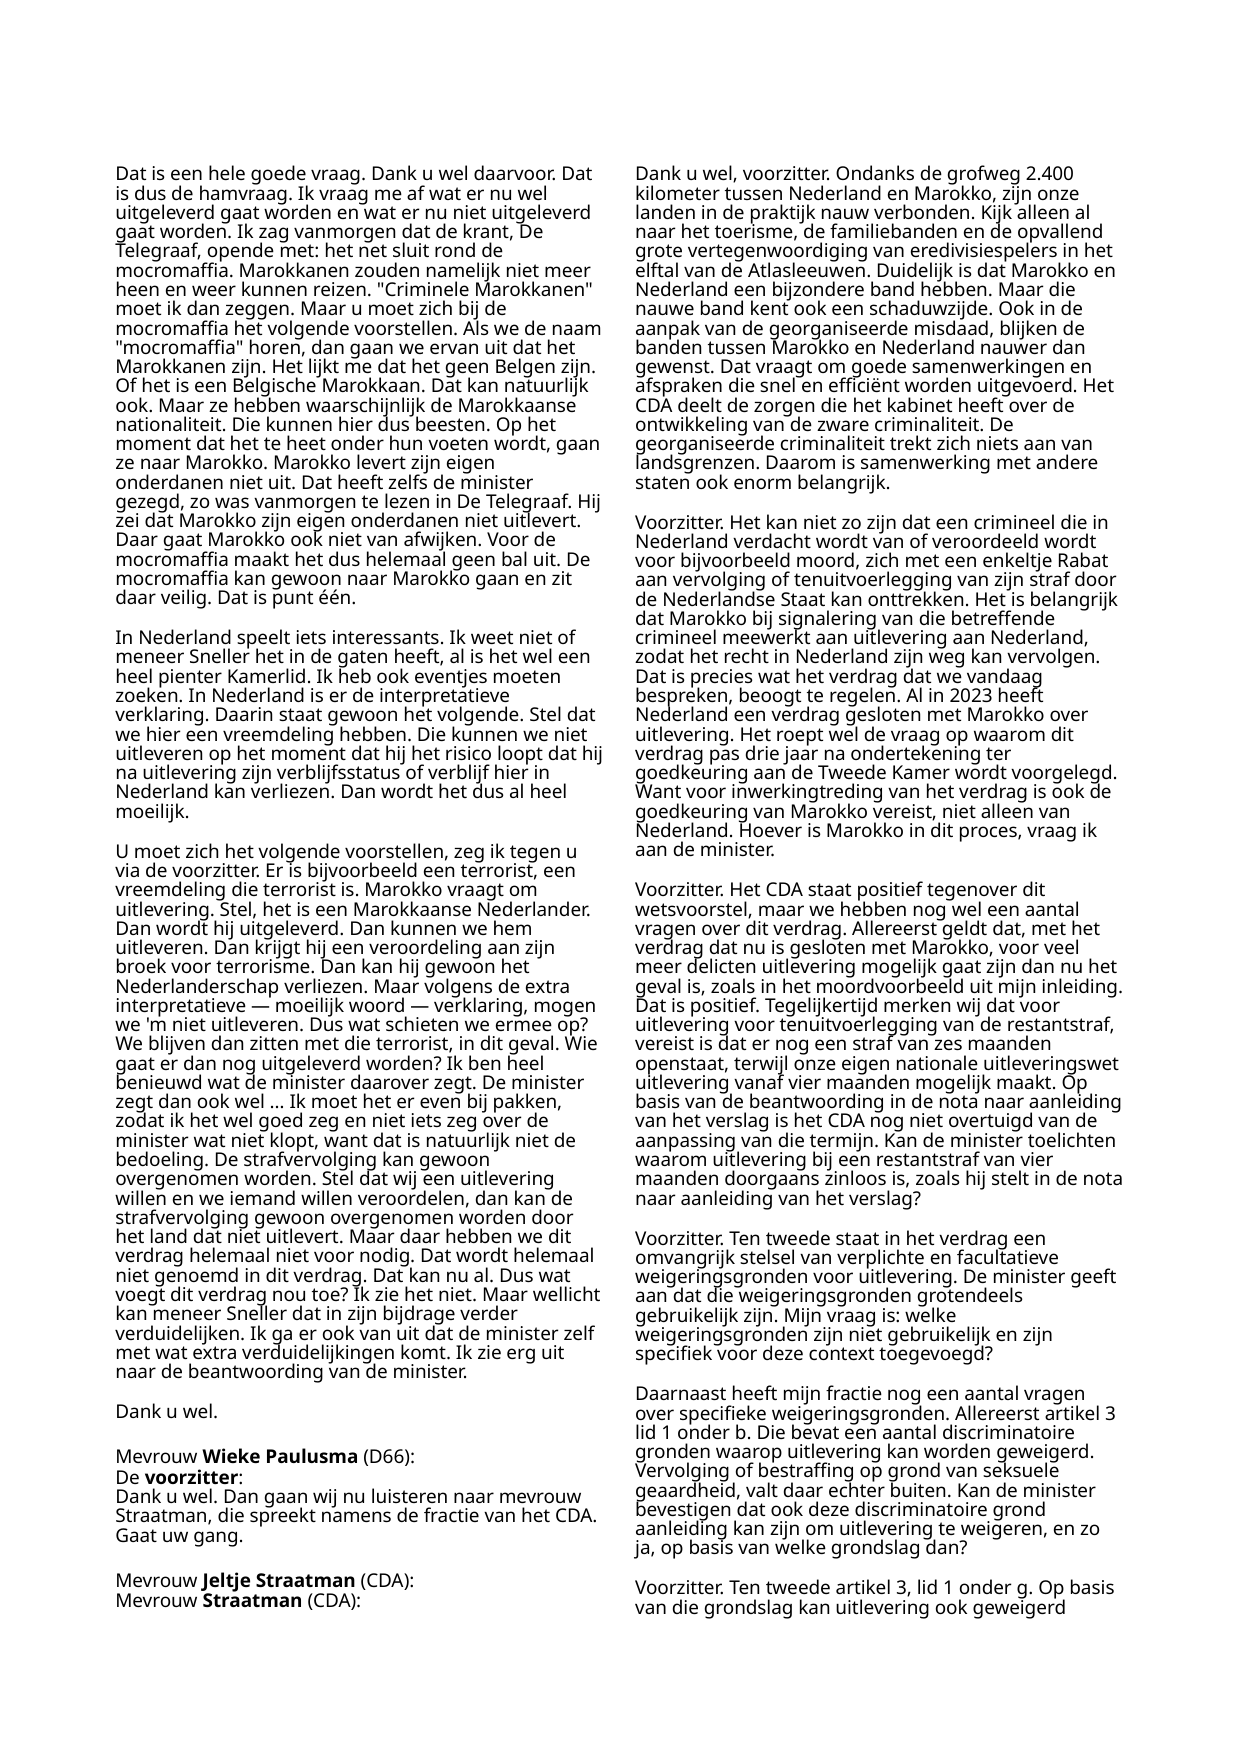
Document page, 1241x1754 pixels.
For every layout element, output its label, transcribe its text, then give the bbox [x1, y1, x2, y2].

text Voorzitter. Het kan niet zo zijn dat een crimineel die in Nederland verdacht wordt van of veroordeeld wordt voor bijvoorbeeld moord, zich met een enkeltje Rabat aan vervolging of tenuitvoerlegging van zijn straf door de Nederlandse Staat kan onttrekken. Het is belangrijk dat Marokko bij signalering van die betreffende crimineel meewerkt aan uitlevering aan Nederland, zodat het recht in Nederland zijn weg kan vervolgen. Dat is precies wat het verdrag dat we vandaag bespreken, beoogt te regelen. Al in 2023 heeft Nederland een verdrag gesloten met Marokko over uitlevering. Het roept wel de vraag op waarom dit verdrag pas drie jaar na ondertekening ter goedkeuring aan de Tweede Kamer wordt voorgelegd. Want voor inwerkingtreding van het verdrag is ook de goedkeuring van Marokko vereist, niet alleen van Nederland. Hoever is Marokko in dit proces, vraag ik aan de minister. [635, 514, 1125, 861]
text Voorzitter. Ten tweede artikel 3, lid 1 onder g. Op basis van die grondslag kan uitlevering ook geweigerd [635, 1579, 1125, 1618]
text Dank u wel. Dan gaan wij nu luisteren naar mevrouw Straatman, die spreekt namens de fractie van het CDA. Gaat uw gang. [115, 1488, 605, 1546]
text Voorzitter. Het CDA staat positief tegenover dit wetsvoorstel, maar we hebben nog wel een aantal vragen over dit verdrag. Allereerst geldt dat, met het verdrag dat nu is gesloten met Marokko, voor veel meer delicten uitlevering mogelijk gaat zijn dan nu het geval is, zoals in het moordvoorbeeld uit mijn inleiding. Dat is positief. Tegelijkertijd merken wij dat voor uitlevering voor tenuitvoerlegging van de restantstraf, vereist is dat er nog een straf van zes maanden openstaat, terwijl onze eigen nationale uitleveringswet uitlevering vanaf vier maanden mogelijk maakt. Op basis van de beantwoording in de nota naar aanleiding van het verslag is het CDA nog niet overtuigd van de aanpassing van die termijn. Kan de minister toelichten waarom uitlevering bij een restantstraf van vier maanden doorgaans zinloos is, zoals hij stelt in de nota naar aanleiding van het verslag? [635, 881, 1125, 1209]
text De voorzitter: [115, 1469, 605, 1488]
text Dank u wel, voorzitter. Ondanks de grofweg 2.400 kilometer tussen Nederland en Marokko, zijn onze landen in de praktijk nauw verbonden. Kijk alleen al naar het toerisme, de familiebanden en de opvallend grote vertegenwoordiging van eredivisiespelers in het elftal van de Atlasleeuwen. Duidelijk is dat Marokko en Nederland een bijzondere band hebben. Maar die nauwe band kent ook een schaduwzijde. Ook in de aanpak van de georganiseerde misdaad, blijken de banden tussen Marokko en Nederland nauwer dan gewenst. Dat vraagt om goede samenwerkingen en afspraken die snel en efficiënt worden uitgevoerd. Het CDA deelt de zorgen die het kabinet heeft over de ontwikkeling van de zware criminaliteit. De georganiseerde criminaliteit trekt zich niets aan van landsgrenzen. Daarom is samenwerking met andere staten ook enorm belangrijk. [635, 165, 1125, 493]
text U moet zich het volgende voorstellen, zeg ik tegen u via de voorzitter. Er is bijvoorbeeld een terrorist, een vreemdeling die terrorist is. Marokko vraagt om uitlevering. Stel, het is een Marokkaanse Nederlander. Dan wordt hij uitgeleverd. Dan kunnen we hem uitleveren. Dan krijgt hij een veroordeling aan zijn broek voor terrorisme. Dan kan hij gewoon het Nederlanderschap verliezen. Maar volgens de extra interpretatieve — moeilijk woord — verklaring, mogen we 'm niet uitleveren. Dus wat schieten we ermee op? We blijven dan zitten met die terrorist, in dit geval. Wie gaat er dan nog uitgeleverd worden? Ik ben heel benieuwd wat de minister daarover zegt. De minister zegt dan ook wel … Ik moet het er even bij pakken, zodat ik het wel goed zeg en niet iets zeg over de minister wat niet klopt, want dat is natuurlijk niet de bedoeling. De strafvervolging kan gewoon overgenomen worden. Stel dat wij een uitlevering willen en we iemand willen veroordelen, dan kan de strafvervolging gewoon overgenomen worden door het land dat niet uitlevert. Maar daar hebben we dit verdrag helemaal niet voor nodig. Dat wordt helemaal niet genoemd in dit verdrag. Dat kan nu al. Dus wat voegt dit verdrag nou toe? Ik zie het niet. Maar wellicht kan meneer Sneller dat in zijn bijdrage verder verduidelijken. Ik ga er ook van uit dat de minister zelf met wat extra verduidelijkingen komt. Ik zie erg uit naar de beantwoording van de minister. [115, 843, 605, 1382]
text Mevrouw Jeltje Straatman (CDA): [115, 1567, 605, 1592]
text Daarnaast heeft mijn fractie nog een aantal vragen over specifieke weigeringsgronden. Allereerst artikel 3 lid 1 onder b. Die bevat een aantal discriminatoire gronden waarop uitlevering kan worden geweigerd. Vervolging of bestraffing op grond van seksuele geaardheid, valt daar echter buiten. Kan de minister bevestigen dat ook deze discriminatoire grond aanleiding kan zijn om uitlevering te weigeren, en zo ja, op basis van welke grondslag dan? [635, 1385, 1125, 1559]
text Mevrouw Wieke Paulusma (D66): [115, 1443, 605, 1469]
text Dank u wel. [115, 1403, 605, 1422]
text Voorzitter. Ten tweede staat in het verdrag een omvangrijk stelsel van verplichte en facultatieve weigeringsgronden voor uitlevering. De minister geeft aan dat die weigeringsgronden grotendeels gebruikelijk zijn. Mijn vraag is: welke weigeringsgronden zijn niet gebruikelijk en zijn specifiek voor deze context toegevoegd? [635, 1229, 1125, 1364]
text Dat is een hele goede vraag. Dank u wel daarvoor. Dat is dus de hamvraag. Ik vraag me af wat er nu wel uitgeleverd gaat worden en wat er nu niet uitgeleverd gaat worden. Ik zag vanmorgen dat de krant, De Telegraaf, opende met: het net sluit rond de mocromaffia. Marokkanen zouden namelijk niet meer heen en weer kunnen reizen. "Criminele Marokkanen" moet ik dan zeggen. Maar u moet zich bij de mocromaffia het volgende voorstellen. Als we de naam "mocromaffia" horen, dan gaan we ervan uit dat het Marokkanen zijn. Het lijkt me dat het geen Belgen zijn. Of het is een Belgische Marokkaan. Dat kan natuurlijk ook. Maar ze hebben waarschijnlijk de Marokkaanse nationaliteit. Die kunnen hier dus beesten. Op het moment dat het te heet onder hun voeten wordt, gaan ze naar Marokko. Marokko levert zijn eigen onderdanen niet uit. Dat heeft zelfs de minister gezegd, zo was vanmorgen te lezen in De Telegraaf. Hij zei dat Marokko zijn eigen onderdanen niet uitlevert. Daar gaat Marokko ook niet van afwijken. Voor de mocromaffia maakt het dus helemaal geen bal uit. De mocromaffia kan gewoon naar Marokko gaan en zit daar veilig. Dat is punt één. [115, 165, 605, 608]
text In Nederland speelt iets interessants. Ik weet niet of meneer Sneller het in de gaten heeft, al is het wel een heel pienter Kamerlid. Ik heb ook eventjes moeten zoeken. In Nederland is er de interpretatieve verklaring. Daarin staat gewoon het volgende. Stel dat we hier een vreemdeling hebben. Die kunnen we niet uitleveren op het moment dat hij het risico loopt dat hij na uitlevering zijn verblijfsstatus of verblijf hier in Nederland kan verliezen. Dan wordt het dus al heel moeilijk. [115, 629, 605, 822]
text Mevrouw Straatman (CDA): [115, 1592, 605, 1612]
